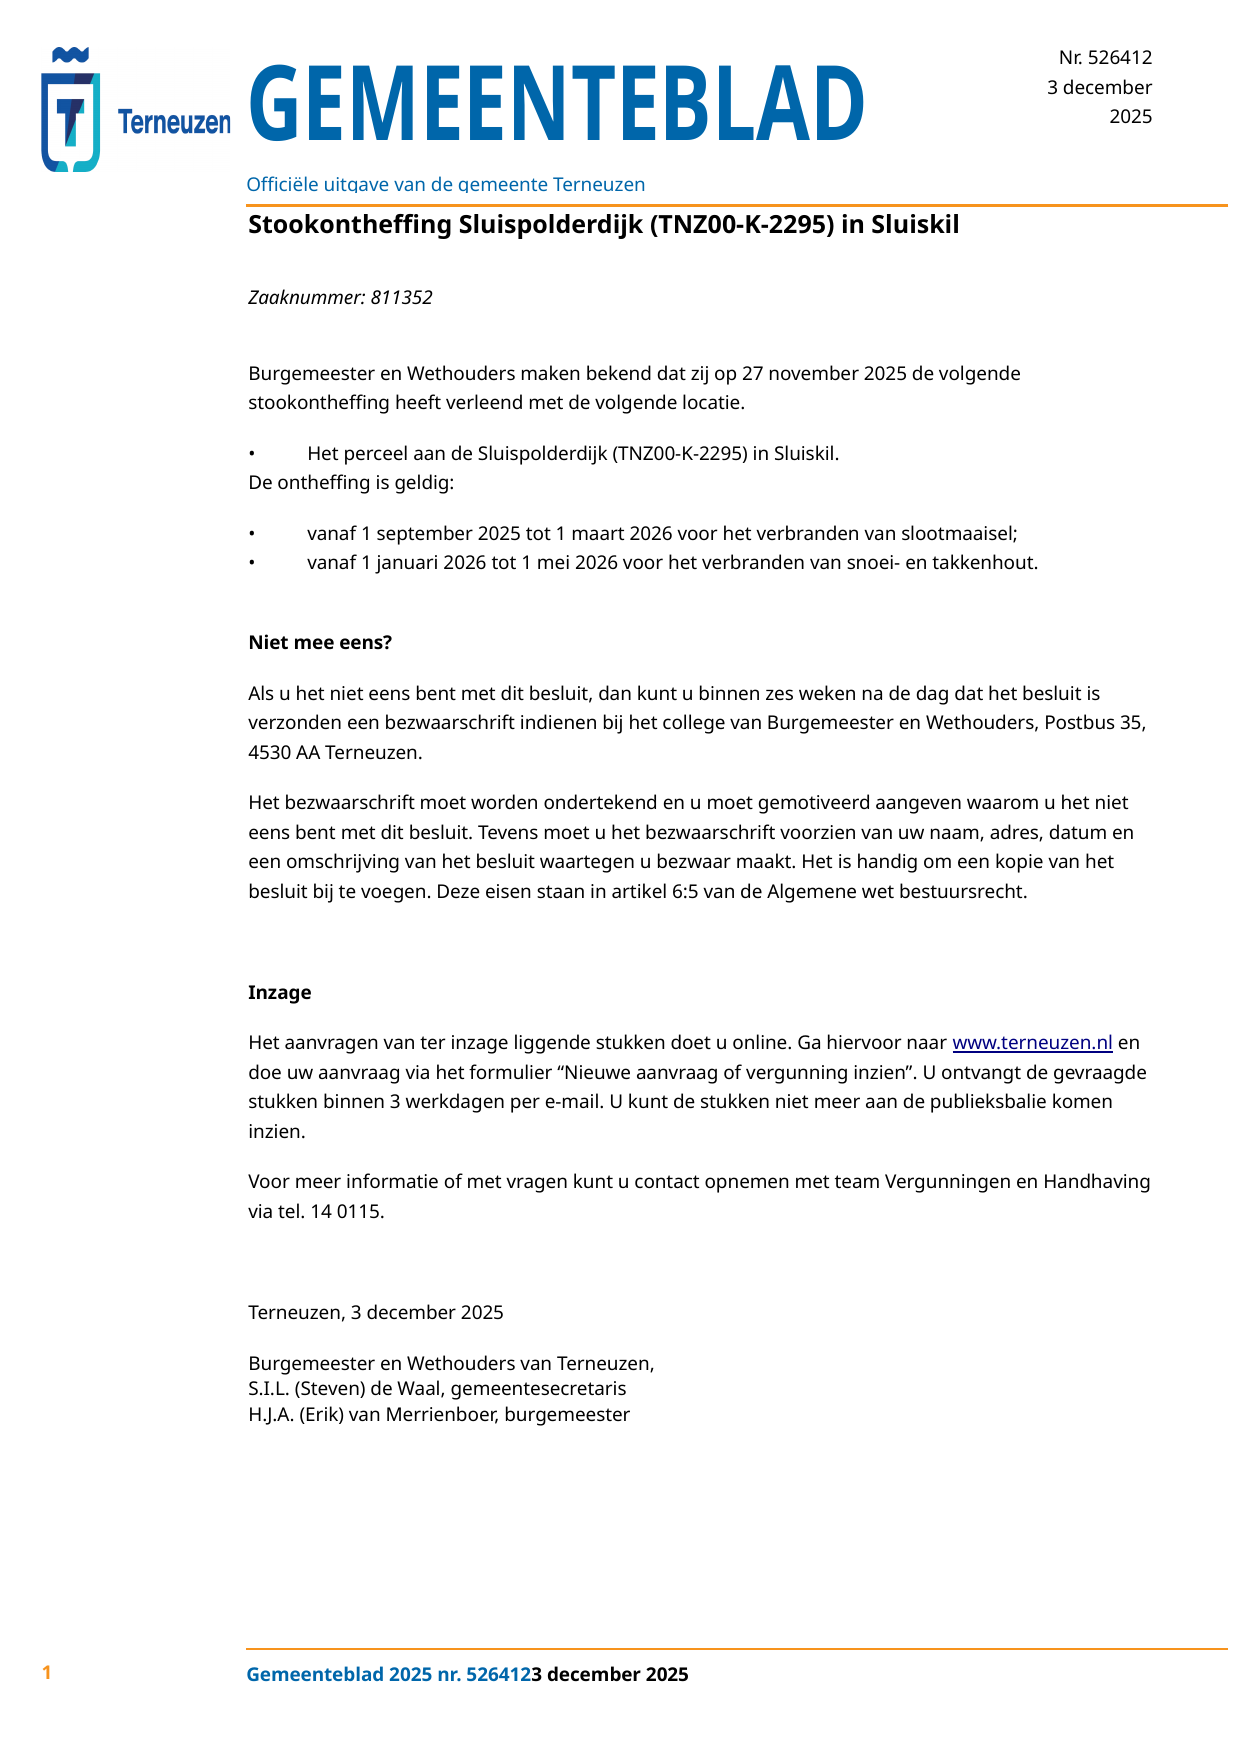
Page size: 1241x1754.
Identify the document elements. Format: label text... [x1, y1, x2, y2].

text Als u het niet eens bent met dit besluit, dan kunt u binnen zes weken na de dag dat het besluit is verzonden een bezwaarschrift indienen bij het college van Burgemeester en Wethouders, Postbus 35, 4530 AA Terneuzen. [248, 680, 1152, 765]
text Het aanvragen van ter inzage liggende stukken doet u online. Ga hiervoor naar www.terneuzen.nl en doe uw aanvraag via het formulier “Nieuwe aanvraag of vergunning inzien”. U ontvangt de gevraagde stukken binnen 3 werkdagen per e-mail. U kunt de stukken niet meer aan de publieksbalie komen inzien. [248, 1029, 1152, 1144]
text Stookontheffing Sluispolderdijk (TNZ00-K-2295) in Sluiskil [248, 207, 1152, 241]
text Zaaknummer: 811352 [248, 284, 1152, 309]
table_cell [714, 1375, 1152, 1401]
list Het perceel aan de Sluispolderdijk (TNZ00-K-2295) in Sluiskil. [248, 440, 1152, 466]
list vanaf 1 januari 2026 tot 1 mei 2026 voor het verbranden van snoei- en takkenhout. [248, 549, 1152, 575]
table_cell H.J.A. (Erik) van Merrienboer, burgemeester [248, 1401, 1152, 1427]
text Niet mee eens? [248, 629, 1152, 655]
text Burgemeester en Wethouders maken bekend dat zij op 27 november 2025 de volgende stookontheffing heeft verleend met de volgende locatie. [248, 360, 1152, 415]
table_header Burgemeester en Wethouders van Terneuzen, [248, 1350, 1152, 1375]
picture [41, 47, 231, 172]
text De ontheffing is geldig: [248, 469, 1152, 495]
table_cell S.I.L. (Steven) de Waal, gemeentesecretaris [248, 1375, 714, 1401]
text Terneuzen, 3 december 2025 [248, 1299, 1152, 1325]
text Inzage [248, 979, 1152, 1005]
list vanaf 1 september 2025 tot 1 maart 2026 voor het verbranden van slootmaaisel; [248, 520, 1152, 546]
text Voor meer informatie of met vragen kunt u contact opnemen met team Vergunningen en Handhaving via tel. 14 0115. [248, 1169, 1152, 1224]
text Het bezwaarschrift moet worden ondertekend en u moet gemotiveerd aangeven waarom u het niet eens bent met dit besluit. Tevens moet u het bezwaarschrift voorzien van uw naam, adres, datum en een omschrijving van het besluit waartegen u bezwaar maakt. Het is handig om een kopie van het besluit bij te voegen. Deze eisen staan in artikel 6:5 van de Algemene wet bestuursrecht. [248, 789, 1152, 904]
